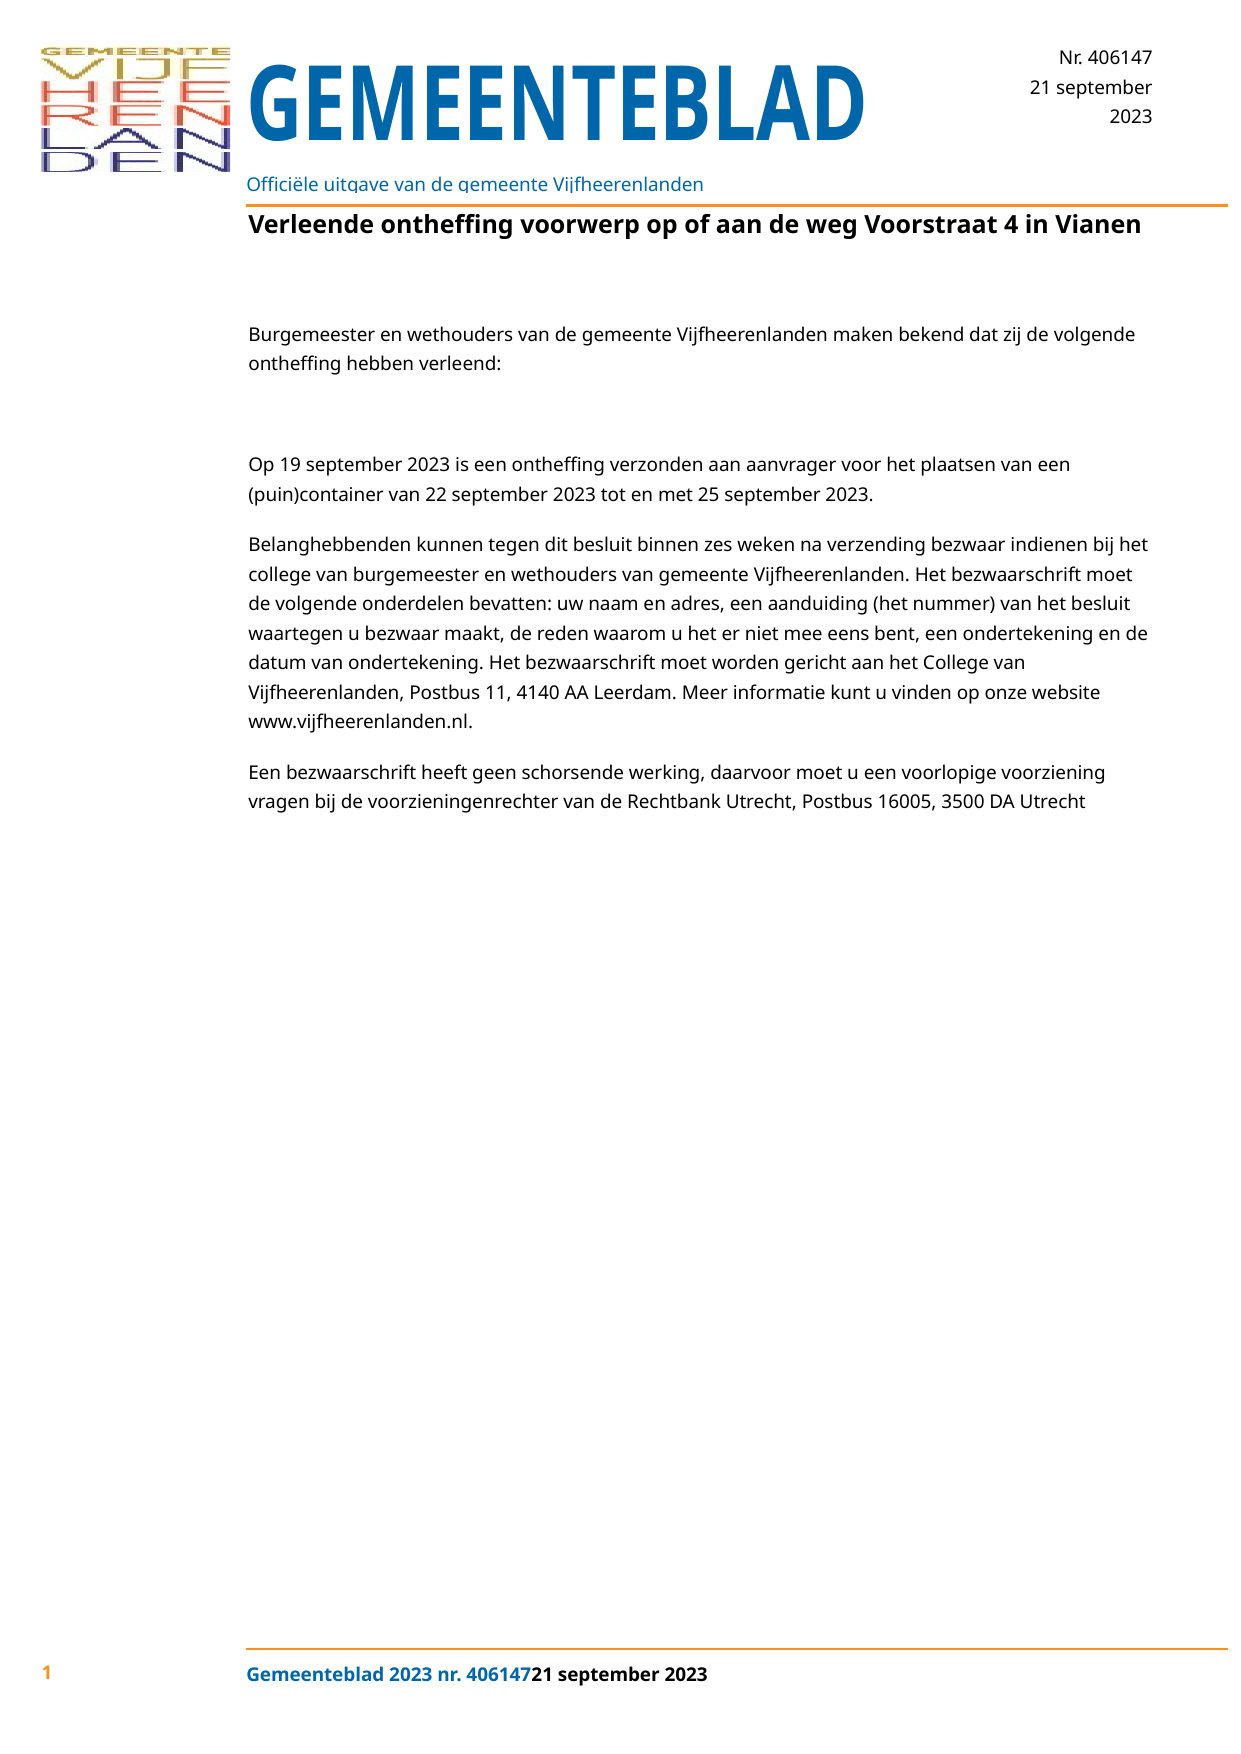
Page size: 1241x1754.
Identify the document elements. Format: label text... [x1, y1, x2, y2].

picture [41, 47, 231, 172]
text Op 19 september 2023 is een ontheffing verzonden aan aanvrager voor het plaatsen van een (puin)container van 22 september 2023 tot en met 25 september 2023. [248, 451, 1152, 506]
text Verleende ontheffing voorwerp op of aan de weg Voorstraat 4 in Vianen [248, 207, 1152, 241]
text Belanghebbenden kunnen tegen dit besluit binnen zes weken na verzending bezwaar indienen bij het college van burgemeester en wethouders van gemeente Vijfheerenlanden. Het bezwaarschrift moet de volgende onderdelen bevatten: uw naam en adres, een aanduiding (het nummer) van het besluit waartegen u bezwaar maakt, de reden waarom u het er niet mee eens bent, een ondertekening en de datum van ondertekening. Het bezwaarschrift moet worden gericht aan het College van Vijfheerenlanden, Postbus 11, 4140 AA Leerdam. Meer informatie kunt u vinden op onze website www.vijfheerenlanden.nl. [248, 531, 1152, 734]
text Een bezwaarschrift heeft geen schorsende werking, daarvoor moet u een voorlopige voorziening vragen bij de voorzieningenrechter van de Rechtbank Utrecht, Postbus 16005, 3500 DA Utrecht [248, 759, 1152, 814]
text Burgemeester en wethouders van de gemeente Vijfheerenlanden maken bekend dat zij de volgende ontheffing hebben verleend: [248, 321, 1152, 376]
